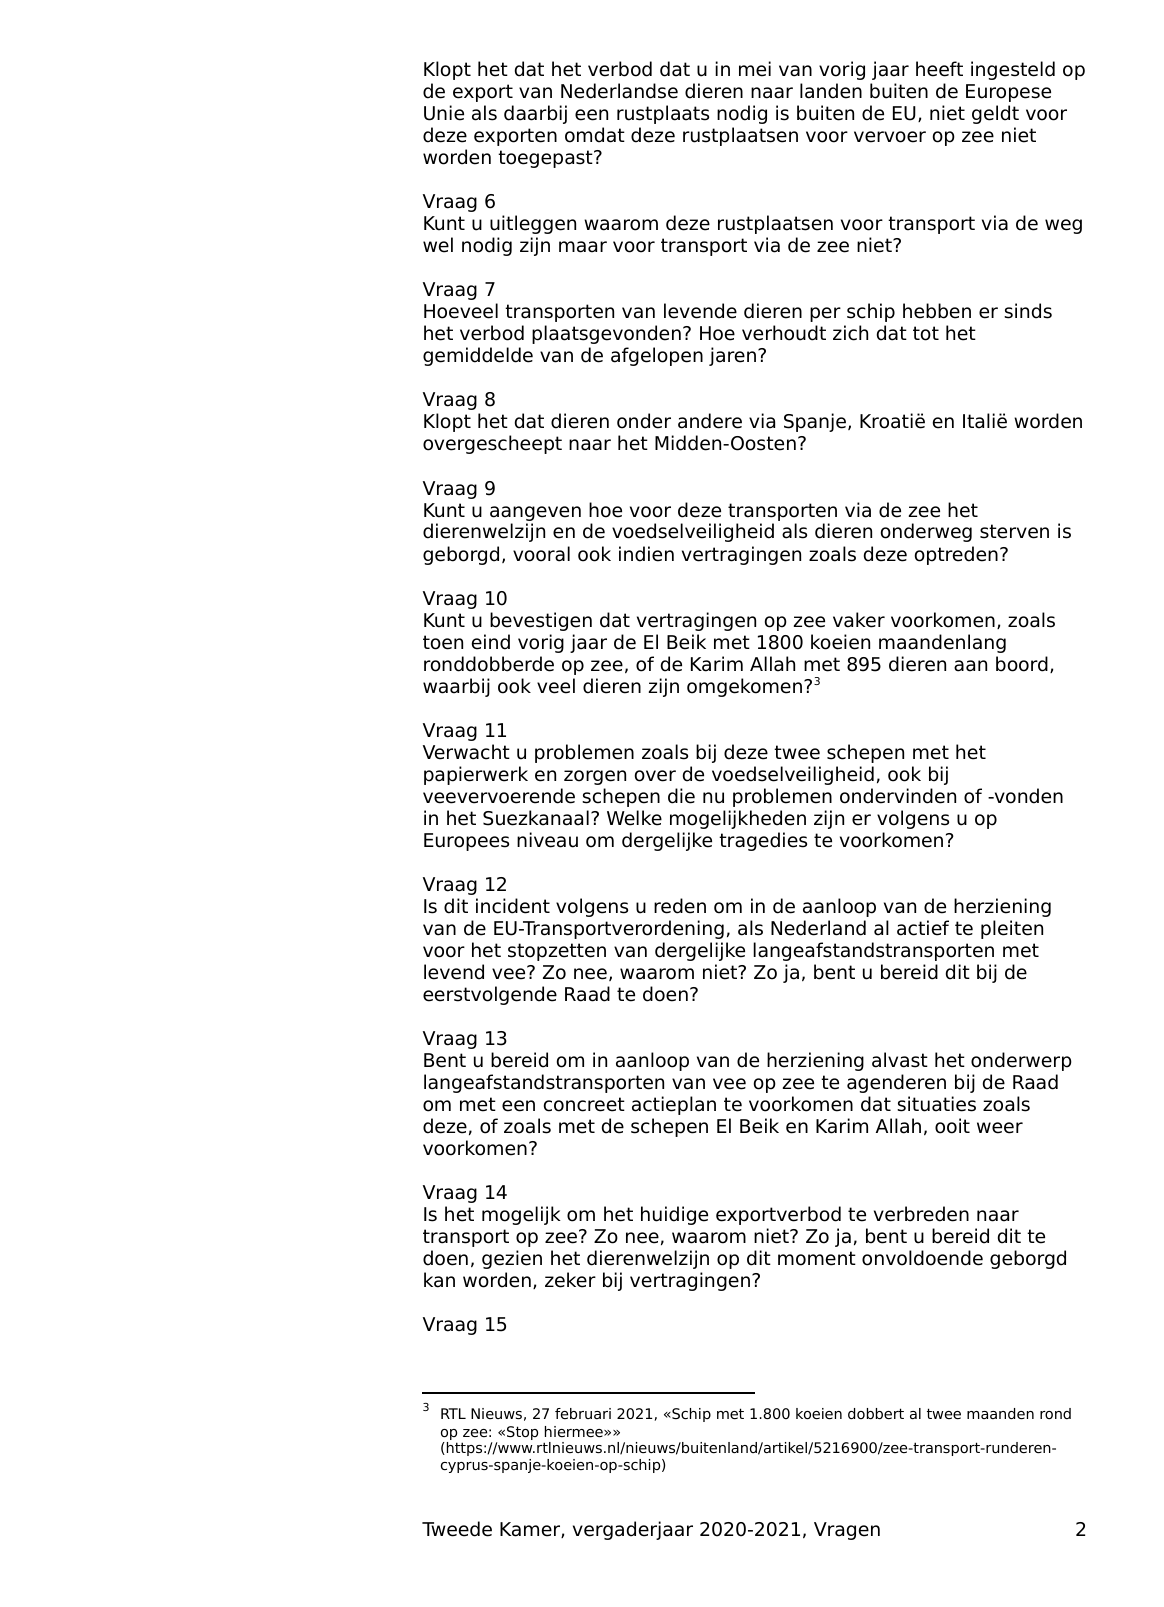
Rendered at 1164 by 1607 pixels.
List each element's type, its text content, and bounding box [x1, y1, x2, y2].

text Hoeveel transporten van levende dieren per schip hebben er sinds het verbod plaatsgevonden? Hoe verhoudt zich dat tot het gemiddelde van de afgelopen jaren? [422, 301, 1087, 367]
text Bent u bereid om in aanloop van de herziening alvast het onderwerp langeafstandstransporten van vee op zee te agenderen bij de Raad om met een concreet actieplan te voorkomen dat situaties zoals deze, of zoals met de schepen El Beik en Karim Allah, ooit weer voorkomen? [422, 1050, 1087, 1160]
text Vraag 8 [422, 389, 1087, 411]
text Vraag 9 [422, 477, 1087, 499]
text RTL Nieuws, 27 februari 2021, «Schip met 1.800 koeien dobbert al twee maanden rond op zee: «Stop hiermee»» (https://www.rtlnieuws.nl/nieuws/buitenland/artikel/5216900/zee-transport-runderen-cyprus-spanje-koeien-op-schip) [422, 1402, 1087, 1474]
text Klopt het dat het verbod dat u in mei van vorig jaar heeft ingesteld op de export van Nederlandse dieren naar landen buiten de Europese Unie als daarbij een rustplaats nodig is buiten de EU, niet geldt voor deze exporten omdat deze rustplaatsen voor vervoer op zee niet worden toegepast? [422, 59, 1087, 169]
text Vraag 13 [422, 1028, 1087, 1050]
text Vraag 12 [422, 874, 1087, 896]
text Is het mogelijk om het huidige exportverbod te verbreden naar transport op zee? Zo nee, waarom niet? Zo ja, bent u bereid dit te doen, gezien het dierenwelzijn op dit moment onvoldoende geborgd kan worden, zeker bij vertragingen? [422, 1204, 1087, 1292]
text Vraag 11 [422, 720, 1087, 742]
text Vraag 10 [422, 588, 1087, 609]
text Kunt u aangeven hoe voor deze transporten via de zee het dierenwelzijn en de voedselveiligheid als dieren onderweg sterven is geborgd, vooral ook indien vertragingen zoals deze optreden? [422, 499, 1087, 565]
text Vraag 15 [422, 1314, 1087, 1336]
text Kunt u bevestigen dat vertragingen op zee vaker voorkomen, zoals toen eind vorig jaar de El Beik met 1800 koeien maandenlang ronddobberde op zee, of de Karim Allah met 895 dieren aan boord, waarbij ook veel dieren zijn omgekomen? [422, 609, 1087, 697]
text Vraag 6 [422, 191, 1087, 213]
text Vraag 7 [422, 279, 1087, 301]
text Klopt het dat dieren onder andere via Spanje, Kroatië en Italië worden overgescheept naar het Midden-Oosten? [422, 411, 1087, 455]
text Is dit incident volgens u reden om in de aanloop van de herziening van de EU-Transportverordening, als Nederland al actief te pleiten voor het stopzetten van dergelijke langeafstandstransporten met levend vee? Zo nee, waarom niet? Zo ja, bent u bereid dit bij de eerstvolgende Raad te doen? [422, 896, 1087, 1006]
text Vraag 14 [422, 1182, 1087, 1204]
text Kunt u uitleggen waarom deze rustplaatsen voor transport via de weg wel nodig zijn maar voor transport via de zee niet? [422, 213, 1087, 257]
text Verwacht u problemen zoals bij deze twee schepen met het papierwerk en zorgen over de voedselveiligheid, ook bij veevervoerende schepen die nu problemen ondervinden of -vonden in het Suezkanaal? Welke mogelijkheden zijn er volgens u op Europees niveau om dergelijke tragedies te voorkomen? [422, 742, 1087, 852]
